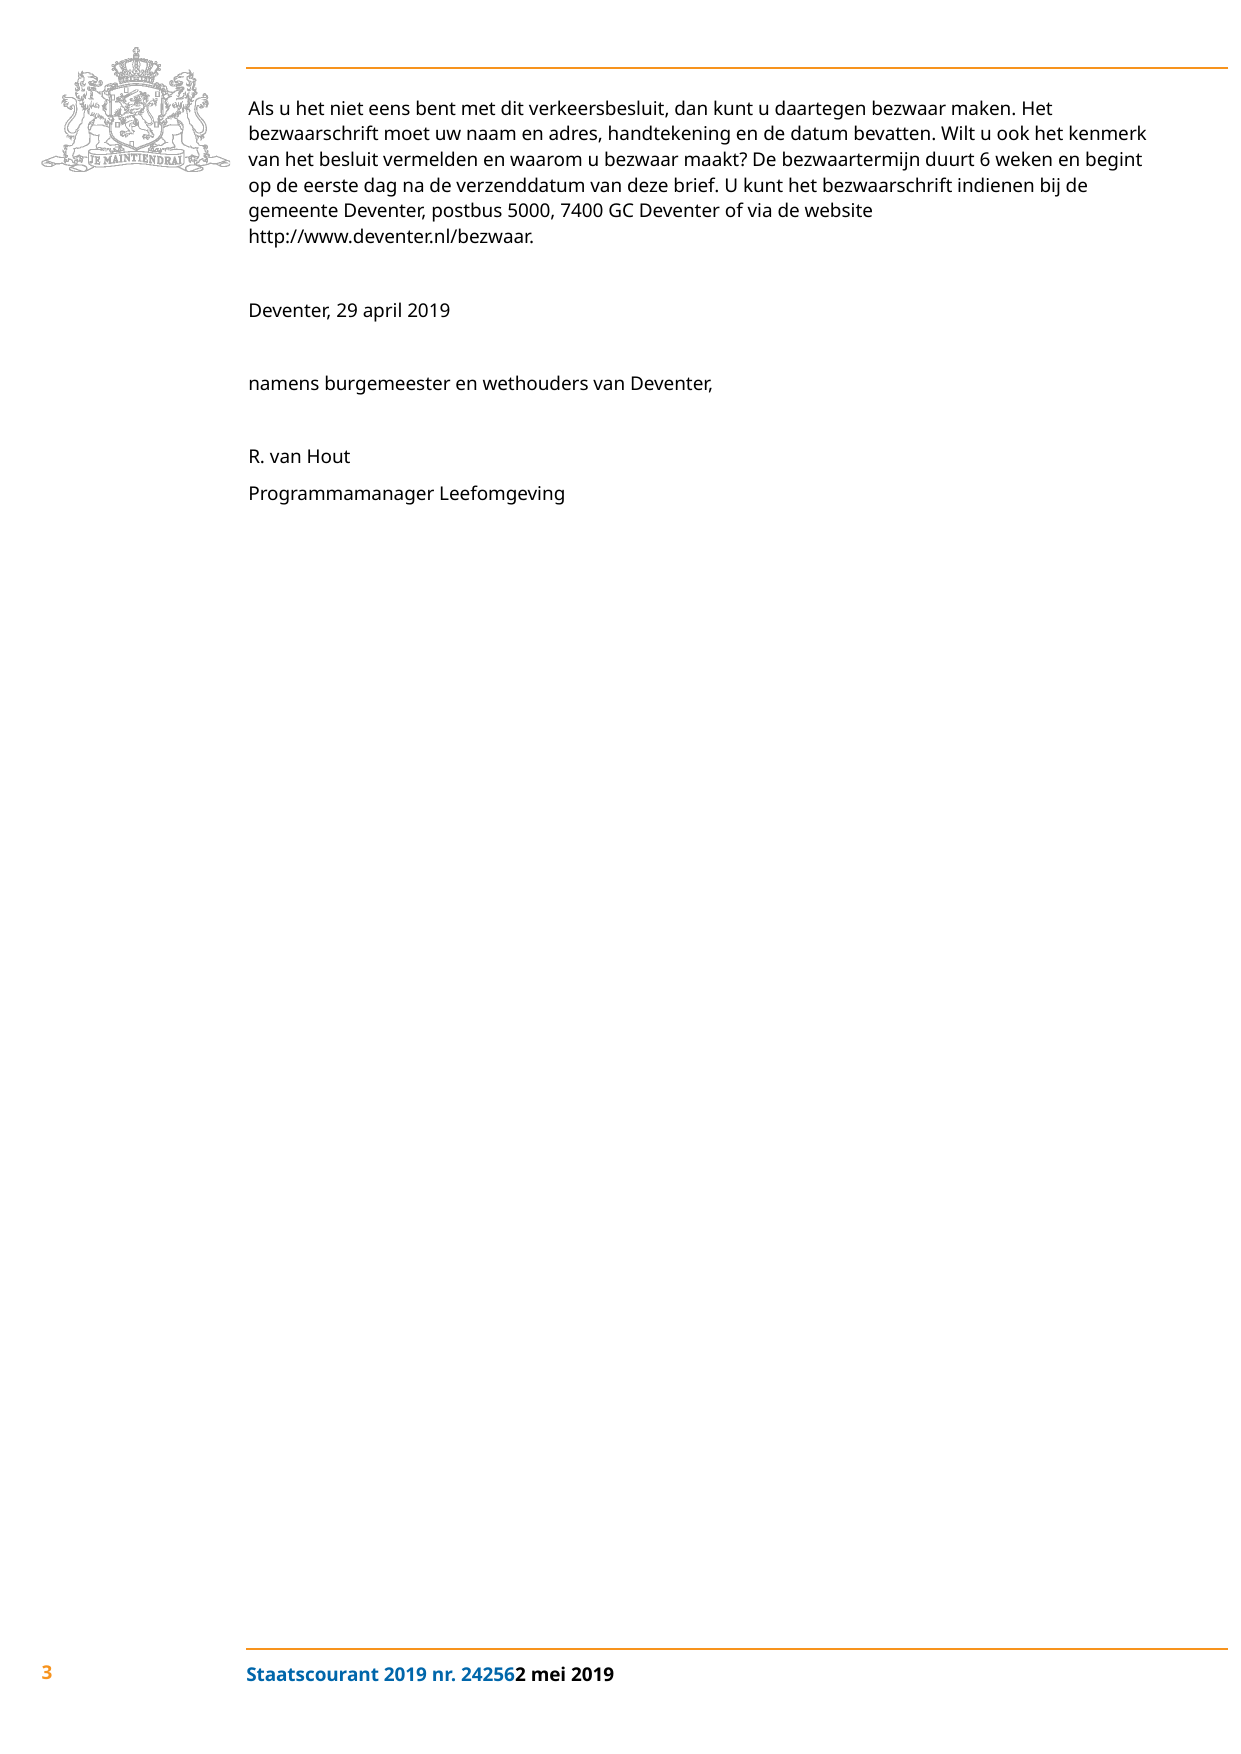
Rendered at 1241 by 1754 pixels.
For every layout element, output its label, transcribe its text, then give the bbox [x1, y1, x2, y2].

text Programmamanager Leefomgeving [248, 480, 1152, 506]
text Deventer, 29 april 2019 [248, 297, 1152, 322]
text Als u het niet eens bent met dit verkeersbesluit, dan kunt u daartegen bezwaar maken. Het bezwaarschrift moet uw naam en adres, handtekening en de datum bevatten. Wilt u ook het kenmerk van het besluit vermelden en waarom u bezwaar maakt? De bezwaartermijn duurt 6 weken en begint op de eerste dag na de verzenddatum van deze brief. U kunt het bezwaarschrift indienen bij de gemeente Deventer, postbus 5000, 7400 GC Deventer of via de website http://www.deventer.nl/bezwaar. [248, 95, 1152, 249]
picture [41, 47, 231, 172]
text namens burgemeester en wethouders van Deventer, [248, 370, 1152, 396]
text R. van Hout [248, 443, 1152, 469]
